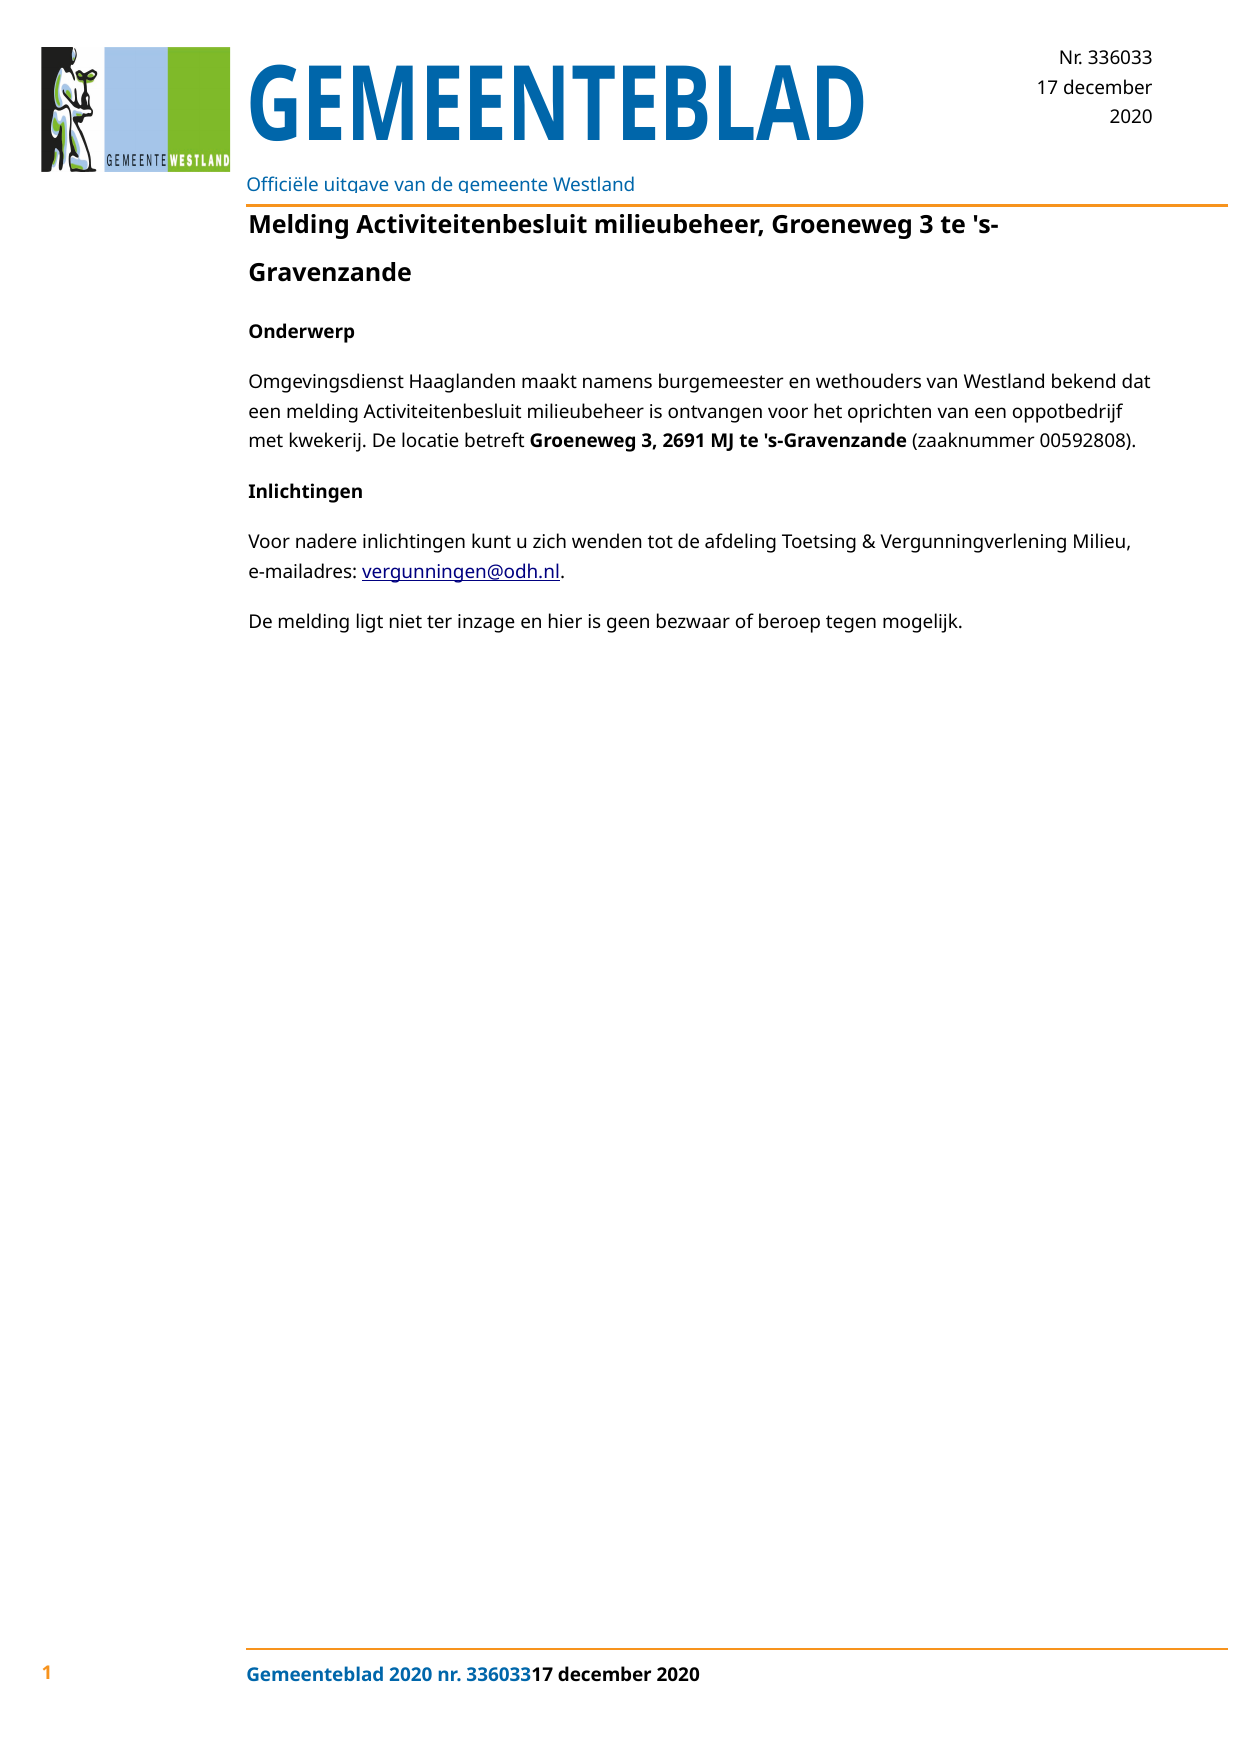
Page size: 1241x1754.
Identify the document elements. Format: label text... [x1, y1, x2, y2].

picture [41, 47, 231, 172]
text Inlichtingen [248, 478, 1152, 504]
text Onderwerp [248, 318, 1152, 344]
text Melding Activiteitenbesluit milieubeheer, Groeneweg 3 te 's-Gravenzande [248, 207, 1152, 288]
text Omgevingsdienst Haaglanden maakt namens burgemeester en wethouders van Westland bekend dat een melding Activiteitenbesluit milieubeheer is ontvangen voor het oprichten van een oppotbedrijf met kwekerij. De locatie betreft Groeneweg 3, 2691 MJ te 's-Gravenzande (zaaknummer 00592808). [248, 368, 1152, 453]
text Voor nadere inlichtingen kunt u zich wenden tot de afdeling Toetsing & Vergunningverlening Milieu, e-mailadres: vergunningen@odh.nl. [248, 528, 1152, 584]
text De melding ligt niet ter inzage en hier is geen bezwaar of beroep tegen mogelijk. [248, 608, 1152, 634]
